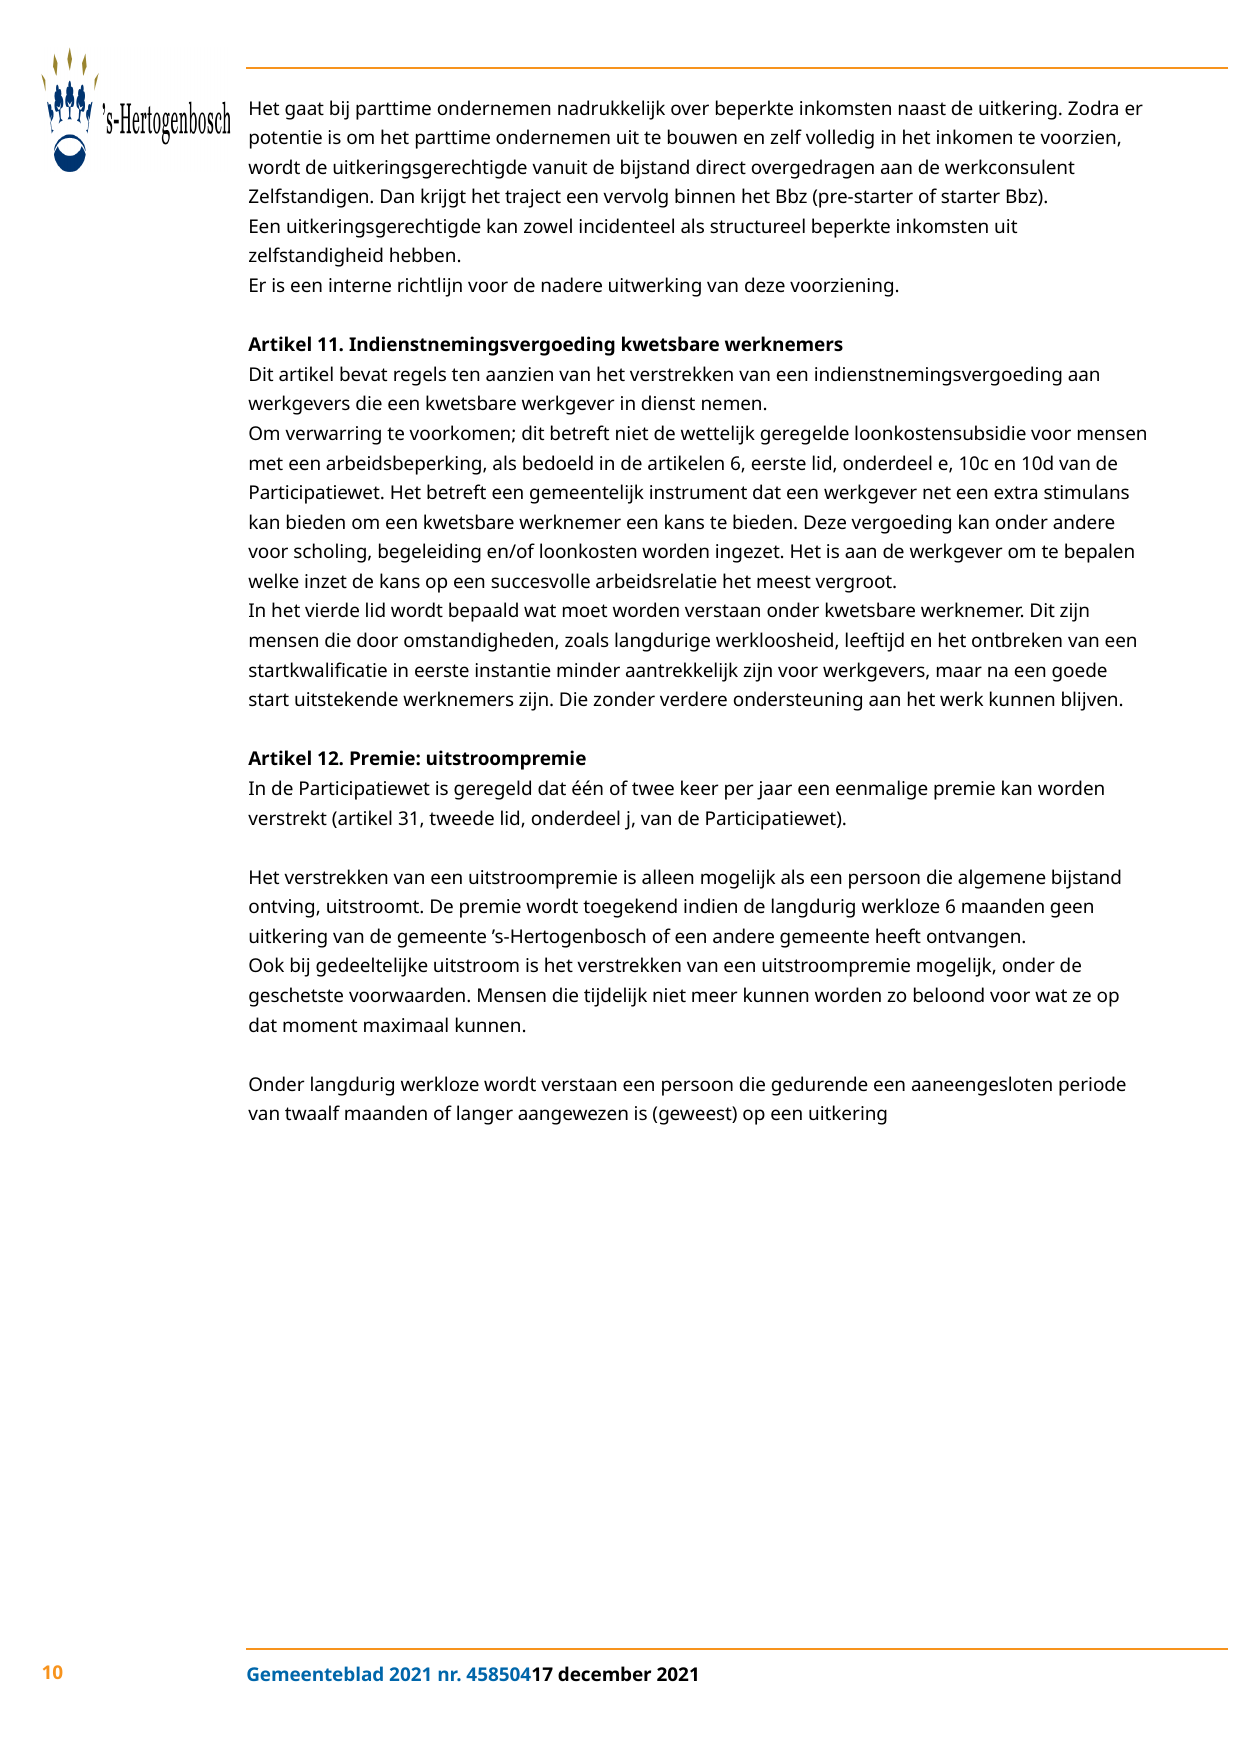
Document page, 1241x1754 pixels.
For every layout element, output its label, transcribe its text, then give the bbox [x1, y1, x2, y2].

text Artikel 12. Premie: uitstroompremie [248, 746, 1152, 771]
text Er is een interne richtlijn voor de nadere uitwerking van deze voorziening. [248, 272, 1152, 298]
text Onder langdurig werkloze wordt verstaan een persoon die gedurende een aaneengesloten periode van twaalf maanden of langer aangewezen is (geweest) op een uitkering [248, 1071, 1152, 1126]
text In het vierde lid wordt bepaald wat moet worden verstaan onder kwetsbare werknemer. Dit zijn mensen die door omstandigheden, zoals langdurige werkloosheid, leeftijd en het ontbreken van een startkwalificatie in eerste instantie minder aantrekkelijk zijn voor werkgevers, maar na een goede start uitstekende werknemers zijn. Die zonder verdere ondersteuning aan het werk kunnen blijven. [248, 598, 1152, 712]
picture [41, 47, 231, 172]
text Artikel 11. Indienstnemingsvergoeding kwetsbare werknemers [248, 331, 1152, 357]
text Ook bij gedeeltelijke uitstroom is het verstrekken van een uitstroompremie mogelijk, onder de geschetste voorwaarden. Mensen die tijdelijk niet meer kunnen worden zo beloond voor wat ze op dat moment maximaal kunnen. [248, 953, 1152, 1038]
text Om verwarring te voorkomen; dit betreft niet de wettelijk geregelde loonkostensubsidie voor mensen met een arbeidsbeperking, als bedoeld in de artikelen 6, eerste lid, onderdeel e, 10c en 10d van de Participatiewet. Het betreft een gemeentelijk instrument dat een werkgever net een extra stimulans kan bieden om een kwetsbare werknemer een kans te bieden. Deze vergoeding kan onder andere voor scholing, begeleiding en/of loonkosten worden ingezet. Het is aan de werkgever om te bepalen welke inzet de kans op een succesvolle arbeidsrelatie het meest vergroot. [248, 420, 1152, 594]
text Een uitkeringsgerechtigde kan zowel incidenteel als structureel beperkte inkomsten uit zelfstandigheid hebben. [248, 213, 1152, 268]
text In de Participatiewet is geregeld dat één of twee keer per jaar een eenmalige premie kan worden verstrekt (artikel 31, tweede lid, onderdeel j, van de Participatiewet). [248, 775, 1152, 831]
text Dit artikel bevat regels ten aanzien van het verstrekken van een indienstnemingsvergoeding aan werkgevers die een kwetsbare werkgever in dienst nemen. [248, 361, 1152, 416]
text Het gaat bij parttime ondernemen nadrukkelijk over beperkte inkomsten naast de uitkering. Zodra er potentie is om het parttime ondernemen uit te bouwen en zelf volledig in het inkomen te voorzien, wordt de uitkeringsgerechtigde vanuit de bijstand direct overgedragen aan de werkconsulent Zelfstandigen. Dan krijgt het traject een vervolg binnen het Bbz (pre-starter of starter Bbz). [248, 95, 1152, 209]
text Het verstrekken van een uitstroompremie is alleen mogelijk als een persoon die algemene bijstand ontving, uitstroomt. De premie wordt toegekend indien de langdurig werkloze 6 maanden geen uitkering van de gemeente ’s-Hertogenbosch of een andere gemeente heeft ontvangen. [248, 864, 1152, 949]
